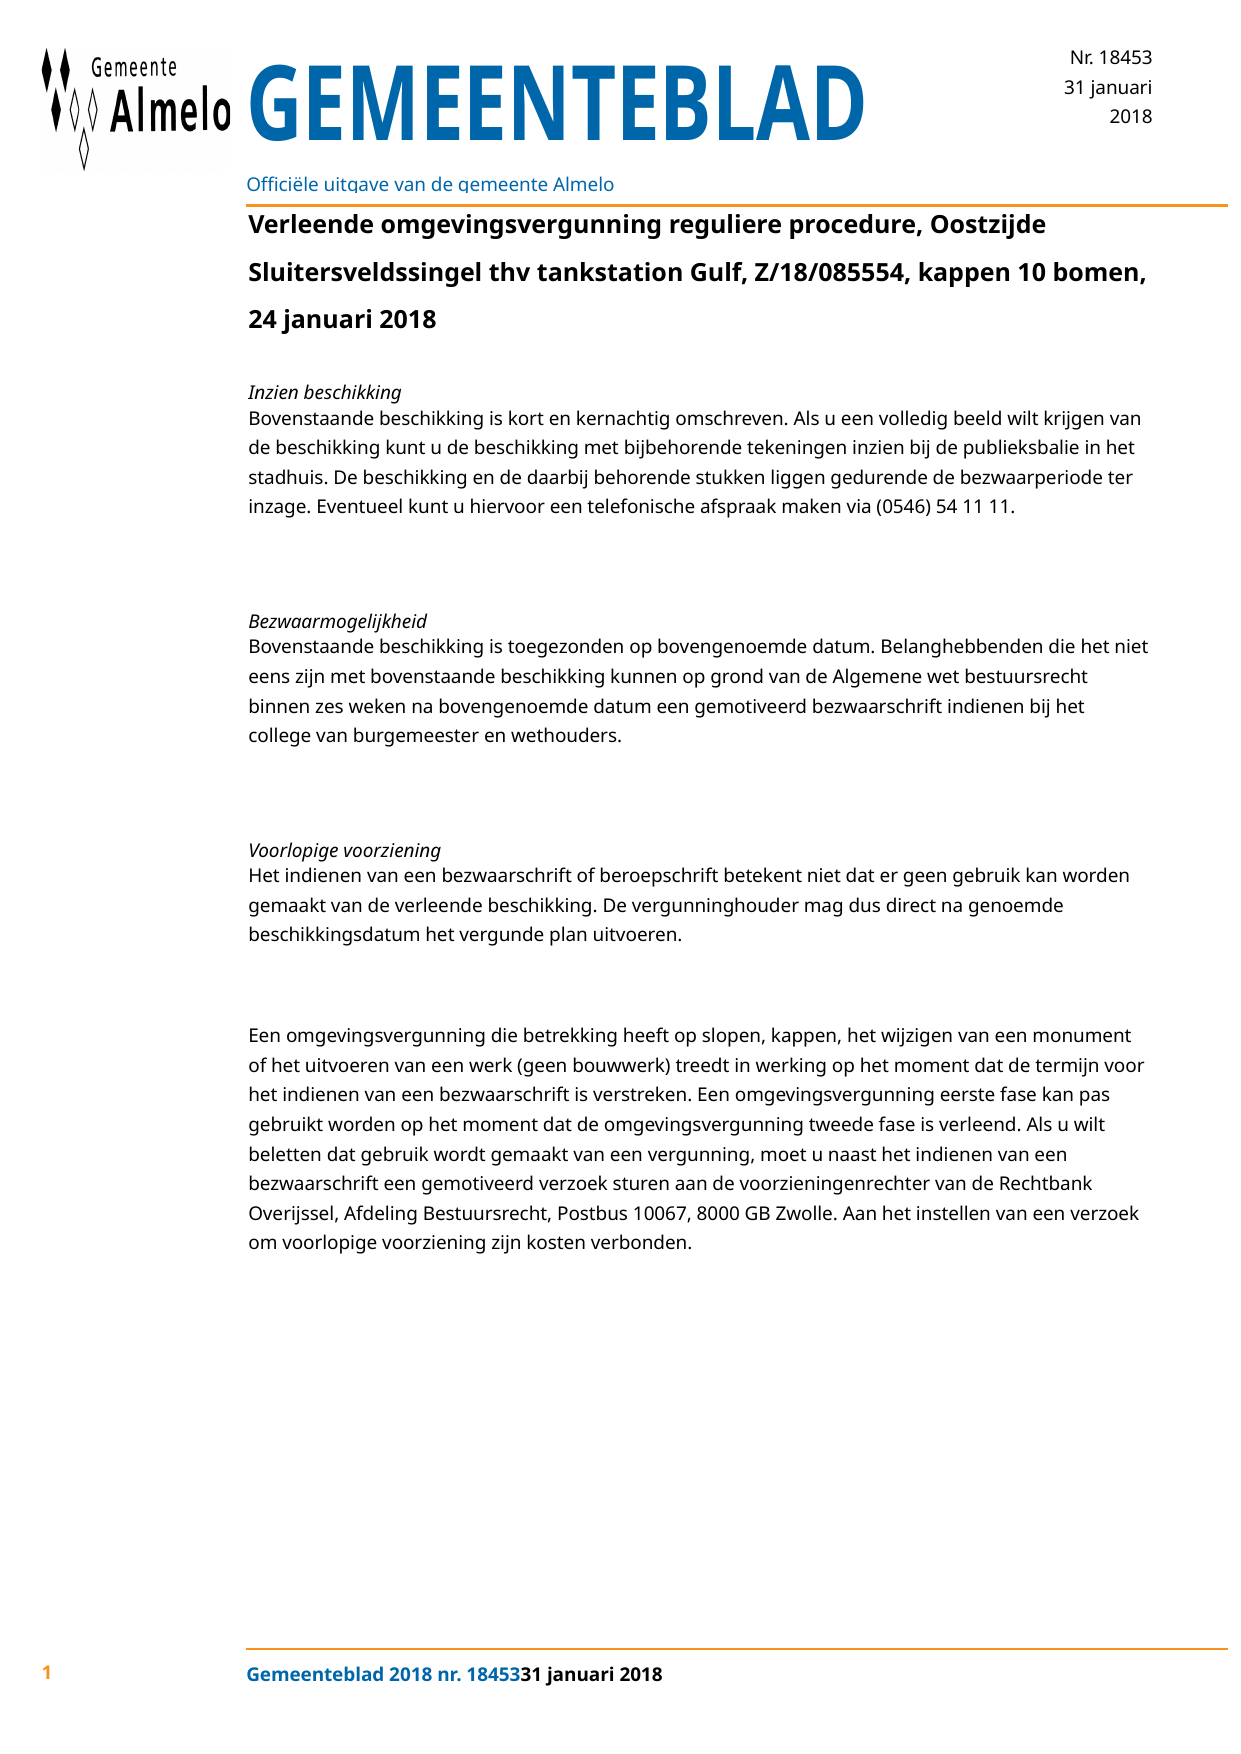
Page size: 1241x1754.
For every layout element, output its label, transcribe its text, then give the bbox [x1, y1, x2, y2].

text Inzien beschikking [248, 379, 1152, 405]
text Verleende omgevingsvergunning reguliere procedure, Oostzijde Sluitersveldssingel thv tankstation Gulf, Z/18/085554, kappen 10 bomen, 24 januari 2018 [248, 207, 1152, 336]
text Voorlopige voorziening [248, 837, 1152, 862]
text Bezwaarmogelijkheid [248, 608, 1152, 634]
text Een omgevingsvergunning die betrekking heeft op slopen, kappen, het wijzigen van een monument of het uitvoeren van een werk (geen bouwwerk) treedt in werking op het moment dat de termijn voor het indienen van een bezwaarschrift is verstreken. Een omgevingsvergunning eerste fase kan pas gebruikt worden op het moment dat de omgevingsvergunning tweede fase is verleend. Als u wilt beletten dat gebruik wordt gemaakt van een vergunning, moet u naast het indienen van een bezwaarschrift een gemotiveerd verzoek sturen aan de voorzieningenrechter van de Rechtbank Overijssel, Afdeling Bestuursrecht, Postbus 10067, 8000 GB Zwolle. Aan het instellen van een verzoek om voorlopige voorziening zijn kosten verbonden. [248, 1022, 1152, 1255]
text Bovenstaande beschikking is kort en kernachtig omschreven. Als u een volledig beeld wilt krijgen van de beschikking kunt u de beschikking met bijbehorende tekeningen inzien bij de publieksbalie in het stadhuis. De beschikking en de daarbij behorende stukken liggen gedurende de bezwaarperiode ter inzage. Eventueel kunt u hiervoor een telefonische afspraak maken via (0546) 54 11 11. [248, 405, 1152, 519]
text Het indienen van een bezwaarschrift of beroepschrift betekent niet dat er geen gebruik kan worden gemaakt van de verleende beschikking. De vergunninghouder mag dus direct na genoemde beschikkingsdatum het vergunde plan uitvoeren. [248, 862, 1152, 947]
picture [41, 47, 231, 172]
text Bovenstaande beschikking is toegezonden op bovengenoemde datum. Belanghebbenden die het niet eens zijn met bovenstaande beschikking kunnen op grond van de Algemene wet bestuursrecht binnen zes weken na bovengenoemde datum een gemotiveerd bezwaarschrift indienen bij het college van burgemeester en wethouders. [248, 634, 1152, 748]
